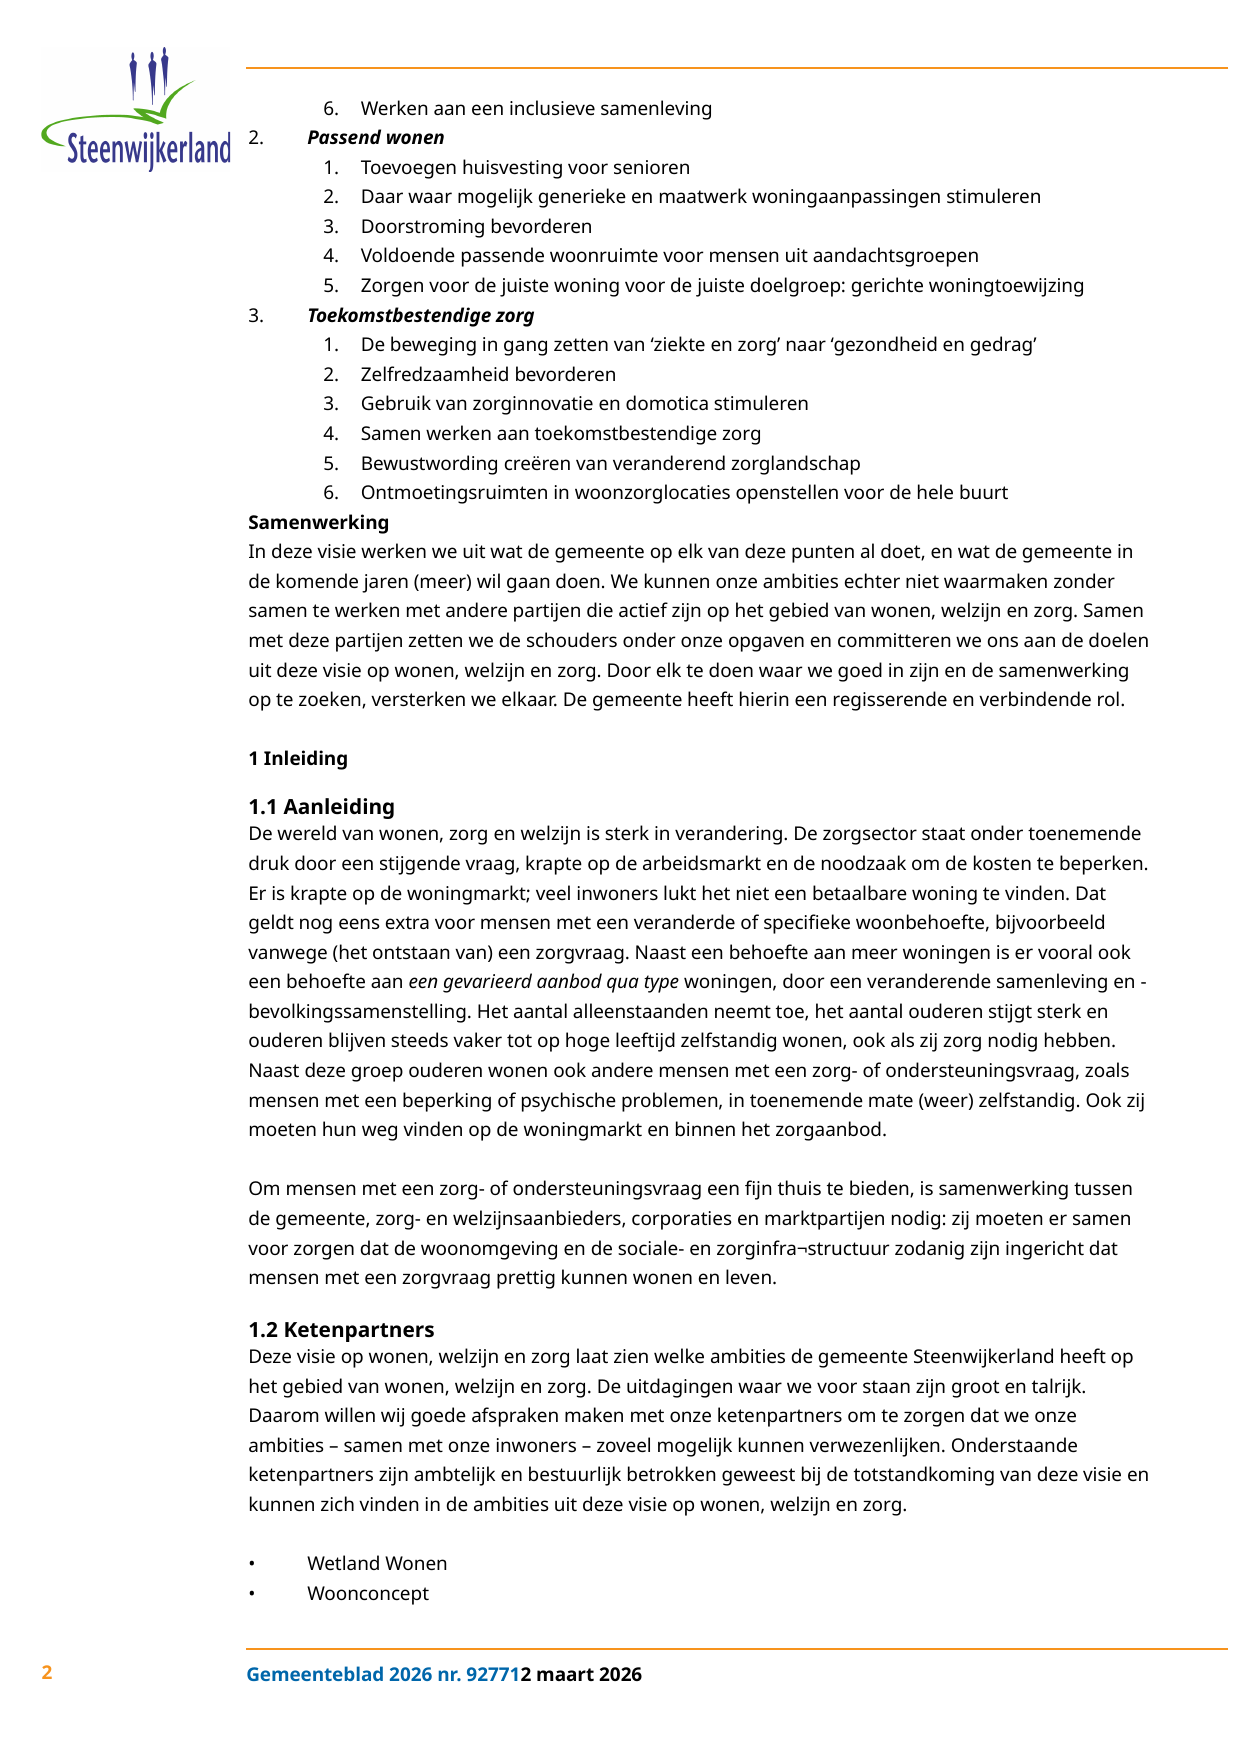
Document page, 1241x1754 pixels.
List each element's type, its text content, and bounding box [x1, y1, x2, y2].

text Deze visie op wonen, welzijn en zorg laat zien welke ambities de gemeente Steenwijkerland heeft op het gebied van wonen, welzijn en zorg. De uitdagingen waar we voor staan zijn groot en talrijk. Daarom willen wij goede afspraken maken met onze ketenpartners om te zorgen dat we onze ambities – samen met onze inwoners – zoveel mogelijk kunnen verwezenlijken. Onderstaande ketenpartners zijn ambtelijk en bestuurlijk betrokken geweest bij de totstandkoming van deze visie en kunnen zich vinden in de ambities uit deze visie op wonen, welzijn en zorg. [248, 1343, 1152, 1517]
list Passend wonen [248, 124, 1152, 150]
text Samenwerking [248, 509, 1152, 535]
list Voldoende passende woonruimte voor mensen uit aandachtsgroepen [323, 243, 1152, 268]
list Toekomstbestendige zorg [248, 302, 1152, 328]
text 1 Inleiding [248, 746, 1152, 771]
list Zelfredzaamheid bevorderen [323, 361, 1152, 387]
list Gebruik van zorginnovatie en domotica stimuleren [323, 391, 1152, 416]
list Werken aan een inclusieve samenleving [323, 95, 1152, 121]
list Wetland Wonen [248, 1550, 1152, 1576]
text 1.2 Ketenpartners [248, 1315, 1152, 1343]
text 1.1 Aanleiding [248, 792, 1152, 821]
list Toevoegen huisvesting voor senioren [323, 154, 1152, 180]
list Doorstroming bevorderen [323, 213, 1152, 239]
text Om mensen met een zorg- of ondersteuningsvraag een fijn thuis te bieden, is samenwerking tussen de gemeente, zorg- en welzijnsaanbieders, corporaties en marktpartijen nodig: zij moeten er samen voor zorgen dat de woonomgeving en de sociale- en zorginfra¬structuur zodanig zijn ingericht dat mensen met een zorgvraag prettig kunnen wonen en leven. [248, 1176, 1152, 1290]
text In deze visie werken we uit wat de gemeente op elk van deze punten al doet, en wat de gemeente in de komende jaren (meer) wil gaan doen. We kunnen onze ambities echter niet waarmaken zonder samen te werken met andere partijen die actief zijn op het gebied van wonen, welzijn en zorg. Samen met deze partijen zetten we de schouders onder onze opgaven en committeren we ons aan de doelen uit deze visie op wonen, welzijn en zorg. Door elk te doen waar we goed in zijn en de samenwerking op te zoeken, versterken we elkaar. De gemeente heeft hierin een regisserende en verbindende rol. [248, 538, 1152, 712]
picture [41, 47, 231, 172]
list Bewustwording creëren van veranderend zorglandschap [323, 450, 1152, 476]
list De beweging in gang zetten van ‘ziekte en zorg’ naar ‘gezondheid en gedrag’ [323, 331, 1152, 357]
text De wereld van wonen, zorg en welzijn is sterk in verandering. De zorgsector staat onder toenemende druk door een stijgende vraag, krapte op de arbeidsmarkt en de noodzaak om de kosten te beperken. Er is krapte op de woningmarkt; veel inwoners lukt het niet een betaalbare woning te vinden. Dat geldt nog eens extra voor mensen met een veranderde of specifieke woonbehoefte, bijvoorbeeld vanwege (het ontstaan van) een zorgvraag. Naast een behoefte aan meer woningen is er vooral ook een behoefte aan een gevarieerd aanbod qua type woningen, door een veranderende samenleving en -bevolkingssamenstelling. Het aantal alleenstaanden neemt toe, het aantal ouderen stijgt sterk en ouderen blijven steeds vaker tot op hoge leeftijd zelfstandig wonen, ook als zij zorg nodig hebben. Naast deze groep ouderen wonen ook andere mensen met een zorg- of ondersteuningsvraag, zoals mensen met een beperking of psychische problemen, in toenemende mate (weer) zelfstandig. Ook zij moeten hun weg vinden op de woningmarkt en binnen het zorgaanbod. [248, 821, 1152, 1142]
list Samen werken aan toekomstbestendige zorg [323, 420, 1152, 446]
list Daar waar mogelijk generieke en maatwerk woningaanpassingen stimuleren [323, 183, 1152, 209]
list Zorgen voor de juiste woning voor de juiste doelgroep: gerichte woningtoewijzing [323, 272, 1152, 298]
list Ontmoetingsruimten in woonzorglocaties openstellen voor de hele buurt [323, 479, 1152, 505]
list Woonconcept [248, 1580, 1152, 1606]
